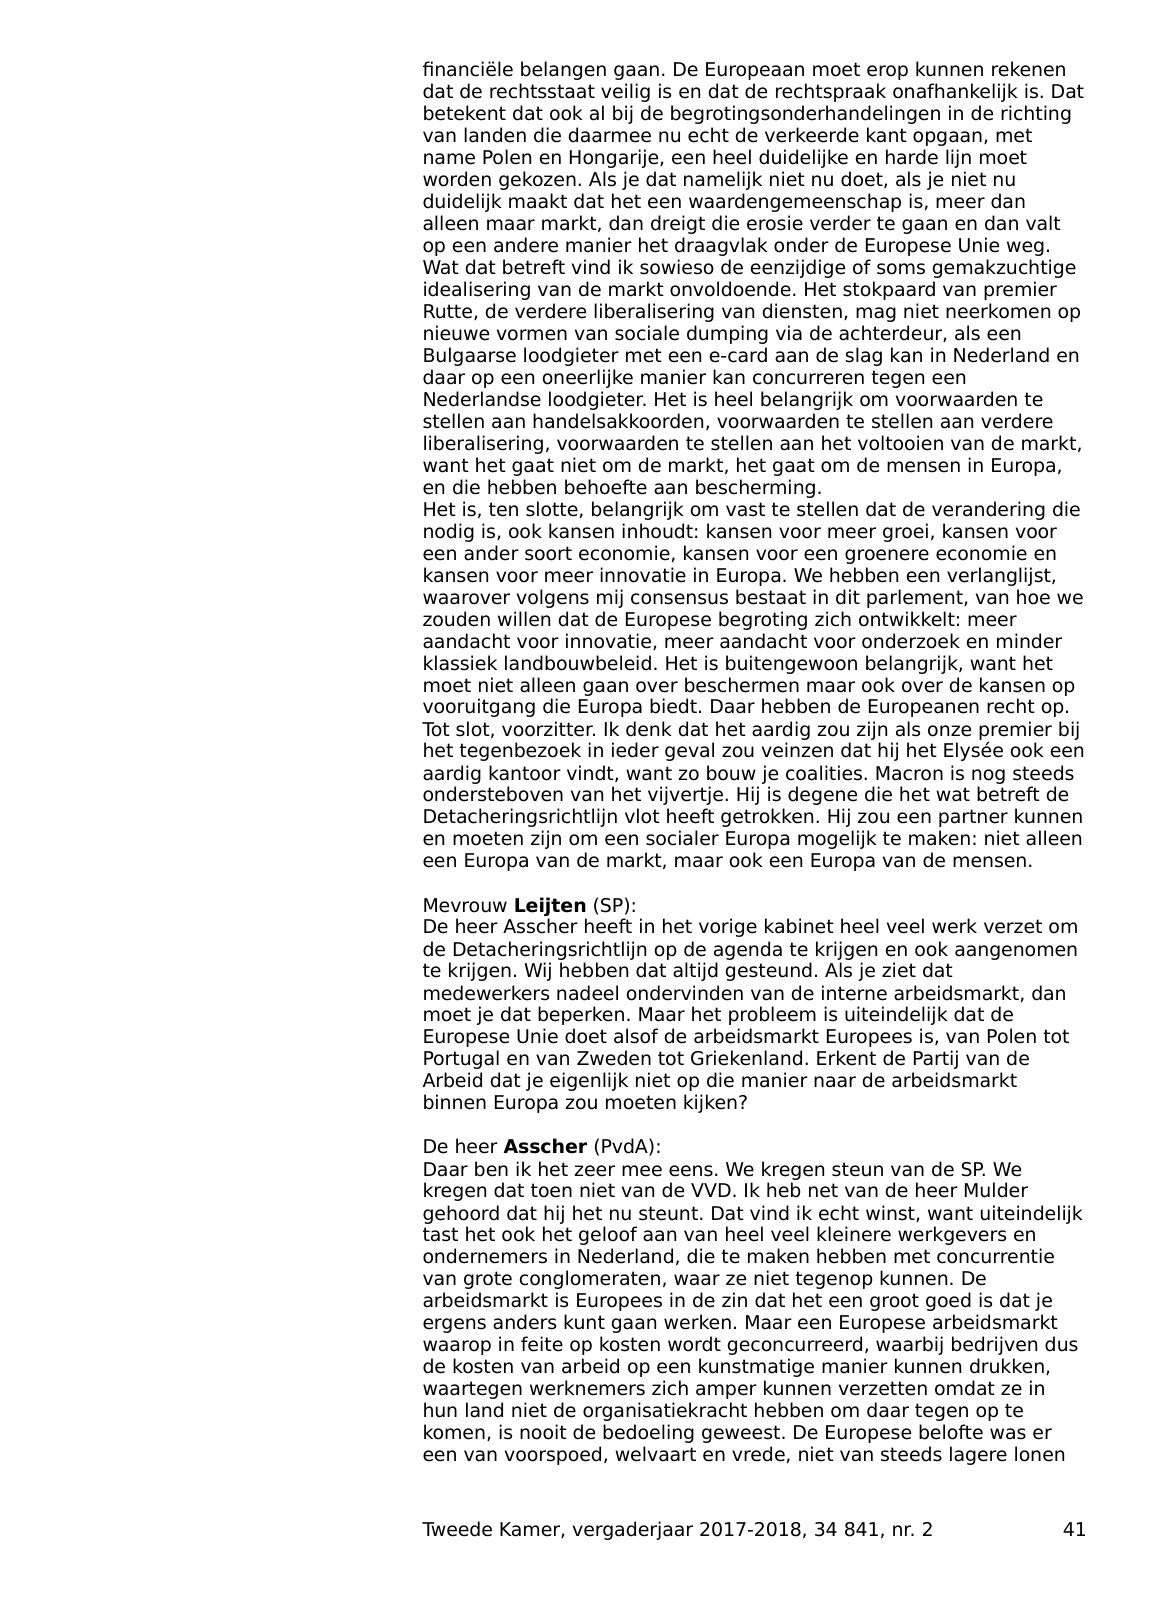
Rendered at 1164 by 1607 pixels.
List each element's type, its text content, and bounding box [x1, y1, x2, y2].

text financiële belangen gaan. De Europeaan moet erop kunnen rekenen dat de rechtsstaat veilig is en dat de rechtspraak onafhankelijk is. Dat betekent dat ook al bij de begrotingsonderhandelingen in de richting van landen die daarmee nu echt de verkeerde kant opgaan, met name Polen en Hongarije, een heel duidelijke en harde lijn moet worden gekozen. Als je dat namelijk niet nu doet, als je niet nu duidelijk maakt dat het een waardengemeenschap is, meer dan alleen maar markt, dan dreigt die erosie verder te gaan en dan valt op een andere manier het draagvlak onder de Europese Unie weg. Wat dat betreft vind ik sowieso de eenzijdige of soms gemakzuchtige idealisering van de markt onvoldoende. Het stokpaard van premier Rutte, de verdere liberalisering van diensten, mag niet neerkomen op nieuwe vormen van sociale dumping via de achterdeur, als een Bulgaarse loodgieter met een e-card aan de slag kan in Nederland en daar op een oneerlijke manier kan concurreren tegen een Nederlandse loodgieter. Het is heel belangrijk om voorwaarden te stellen aan handelsakkoorden, voorwaarden te stellen aan verdere liberalisering, voorwaarden te stellen aan het voltooien van de markt, want het gaat niet om de markt, het gaat om de mensen in Europa, en die hebben behoefte aan bescherming. [422, 59, 1087, 499]
text Het is, ten slotte, belangrijk om vast te stellen dat de verandering die nodig is, ook kansen inhoudt: kansen voor meer groei, kansen voor een ander soort economie, kansen voor een groenere economie en kansen voor meer innovatie in Europa. We hebben een verlanglijst, waarover volgens mij consensus bestaat in dit parlement, van hoe we zouden willen dat de Europese begroting zich ontwikkelt: meer aandacht voor innovatie, meer aandacht voor onderzoek en minder klassiek landbouwbeleid. Het is buitengewoon belangrijk, want het moet niet alleen gaan over beschermen maar ook over de kansen op vooruitgang die Europa biedt. Daar hebben de Europeanen recht op. [422, 499, 1087, 718]
text Tot slot, voorzitter. Ik denk dat het aardig zou zijn als onze premier bij het tegenbezoek in ieder geval zou veinzen dat hij het Elysée ook een aardig kantoor vindt, want zo bouw je coalities. Macron is nog steeds ondersteboven van het vijvertje. Hij is degene die het wat betreft de Detacheringsrichtlijn vlot heeft getrokken. Hij zou een partner kunnen en moeten zijn om een socialer Europa mogelijk te maken: niet alleen een Europa van de markt, maar ook een Europa van de mensen. [422, 718, 1087, 872]
text De heer Asscher (PvdA): [422, 1136, 1087, 1158]
text Mevrouw Leijten (SP): [422, 894, 1087, 916]
text De heer Asscher heeft in het vorige kabinet heel veel werk verzet om de Detacheringsrichtlijn op de agenda te krijgen en ook aangenomen te krijgen. Wij hebben dat altijd gesteund. Als je ziet dat medewerkers nadeel ondervinden van de interne arbeidsmarkt, dan moet je dat beperken. Maar het probleem is uiteindelijk dat de Europese Unie doet alsof de arbeidsmarkt Europees is, van Polen tot Portugal en van Zweden tot Griekenland. Erkent de Partij van de Arbeid dat je eigenlijk niet op die manier naar de arbeidsmarkt binnen Europa zou moeten kijken? [422, 916, 1087, 1114]
text Daar ben ik het zeer mee eens. We kregen steun van de SP. We kregen dat toen niet van de VVD. Ik heb net van de heer Mulder gehoord dat hij het nu steunt. Dat vind ik echt winst, want uiteindelijk tast het ook het geloof aan van heel veel kleinere werkgevers en ondernemers in Nederland, die te maken hebben met concurrentie van grote conglomeraten, waar ze niet tegenop kunnen. De arbeidsmarkt is Europees in de zin dat het een groot goed is dat je ergens anders kunt gaan werken. Maar een Europese arbeidsmarkt waarop in feite op kosten wordt geconcurreerd, waarbij bedrijven dus de kosten van arbeid op een kunstmatige manier kunnen drukken, waartegen werknemers zich amper kunnen verzetten omdat ze in hun land niet de organisatiekracht hebben om daar tegen op te komen, is nooit de bedoeling geweest. De Europese belofte was er een van voorspoed, welvaart en vrede, niet van steeds lagere lonen [422, 1158, 1087, 1466]
